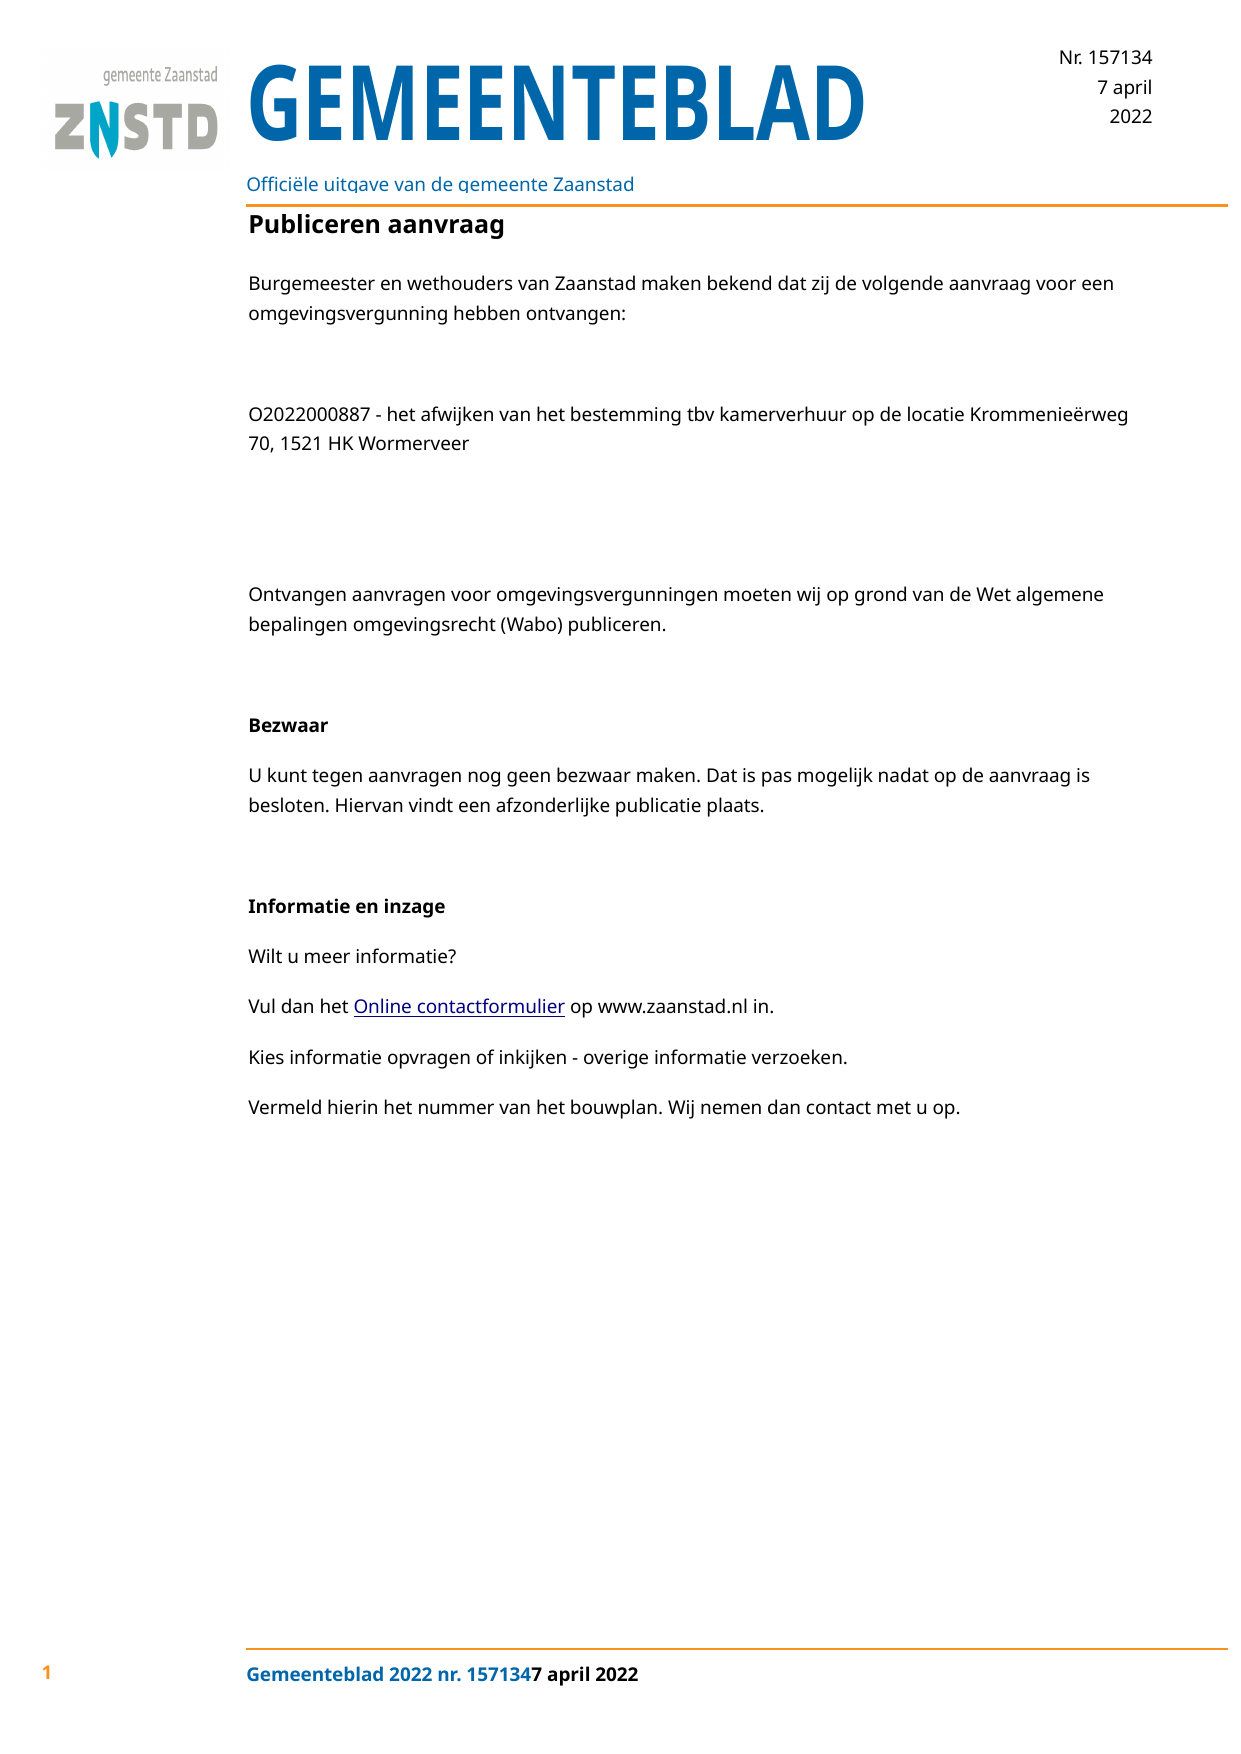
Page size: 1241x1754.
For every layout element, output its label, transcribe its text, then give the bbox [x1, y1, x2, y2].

text Bezwaar [248, 712, 1152, 738]
text Wilt u meer informatie? [248, 943, 1152, 969]
text Vul dan het Online contactformulier op www.zaanstad.nl in. [248, 994, 1152, 1019]
text Burgemeester en wethouders van Zaanstad maken bekend dat zij de volgende aanvraag voor een omgevingsvergunning hebben ontvangen: [248, 270, 1152, 326]
text Publiceren aanvraag [248, 207, 1152, 241]
picture [41, 47, 231, 172]
text Kies informatie opvragen of inkijken - overige informatie verzoeken. [248, 1044, 1152, 1070]
text O2022000887 - het afwijken van het bestemming tbv kamerverhuur op de locatie Krommenieërweg 70, 1521 HK Wormerveer [248, 401, 1152, 456]
text Ontvangen aanvragen voor omgevingsvergunningen moeten wij op grond van de Wet algemene bepalingen omgevingsrecht (Wabo) publiceren. [248, 582, 1152, 637]
text Vermeld hierin het nummer van het bouwplan. Wij nemen dan contact met u op. [248, 1094, 1152, 1120]
text U kunt tegen aanvragen nog geen bezwaar maken. Dat is pas mogelijk nadat op de aanvraag is besloten. Hiervan vindt een afzonderlijke publicatie plaats. [248, 762, 1152, 818]
text Informatie en inzage [248, 893, 1152, 918]
